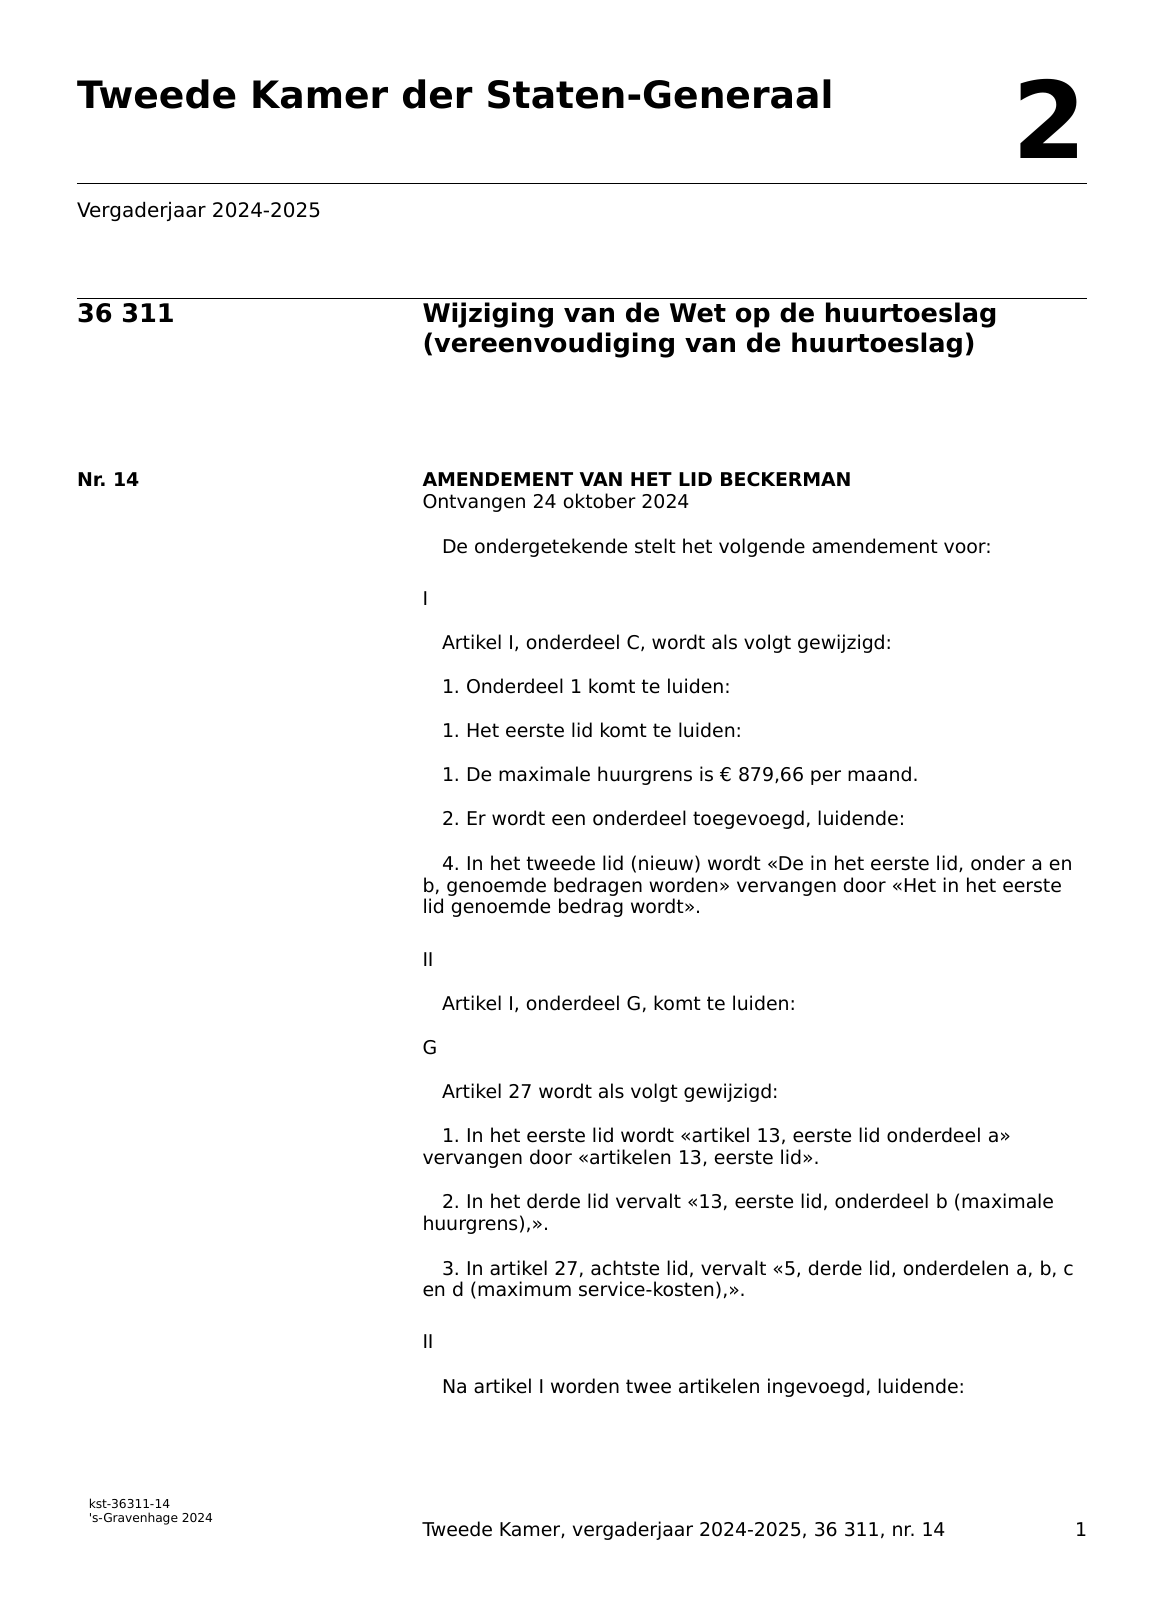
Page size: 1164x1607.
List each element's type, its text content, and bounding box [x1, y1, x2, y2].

text De ondergetekende stelt het volgende amendement voor: [422, 536, 1087, 557]
table_cell Vergaderjaar 2024-2025 [77, 184, 1087, 298]
subtitle 36 311 Wijziging van de Wet op de huurtoeslag (vereenvoudiging van de huurtoeslag) [77, 299, 1087, 358]
text kst-36311-14 [88, 1497, 323, 1511]
text 1. In het eerste lid wordt «artikel 13, eerste lid onderdeel a» vervangen door «artikelen 13, eerste lid». [422, 1125, 1087, 1169]
text 4. In het tweede lid (nieuw) wordt «De in het eerste lid, onder a en b, genoemde bedragen worden» vervangen door «Het in het eerste lid genoemde bedrag wordt». [422, 852, 1087, 918]
text 1. De maximale huurgrens is € 879,66 per maand. [422, 764, 1087, 786]
text G [422, 1037, 1087, 1059]
table_header 2 [886, 59, 1087, 183]
table_header Tweede Kamer der Staten-Generaal [77, 59, 886, 183]
text 2. Er wordt een onderdeel toegevoegd, luidende: [422, 808, 1087, 830]
subtitle I [422, 587, 1087, 609]
text Ontvangen 24 oktober 2024 [422, 491, 1087, 513]
text 1. Het eerste lid komt te luiden: [422, 720, 1087, 742]
text 3. In artikel 27, achtste lid, vervalt «5, derde lid, onderdelen a, b, c en d (maximum service-kosten),». [422, 1257, 1087, 1301]
text Artikel I, onderdeel G, komt te luiden: [422, 993, 1087, 1014]
text 1. Onderdeel 1 komt te luiden: [422, 676, 1087, 698]
text Na artikel I worden twee artikelen ingevoegd, luidende: [422, 1376, 1087, 1397]
subtitle II [422, 1331, 1087, 1353]
text 's-Gravenhage 2024 [88, 1511, 323, 1525]
text 2. In het derde lid vervalt «13, eerste lid, onderdeel b (maximale huurgrens),». [422, 1191, 1087, 1235]
subtitle Nr. 14 AMENDEMENT VAN HET LID BECKERMAN [77, 469, 1087, 491]
subtitle II [422, 948, 1087, 970]
text Artikel I, onderdeel C, wordt als volgt gewijzigd: [422, 632, 1087, 654]
text Artikel 27 wordt als volgt gewijzigd: [422, 1081, 1087, 1103]
